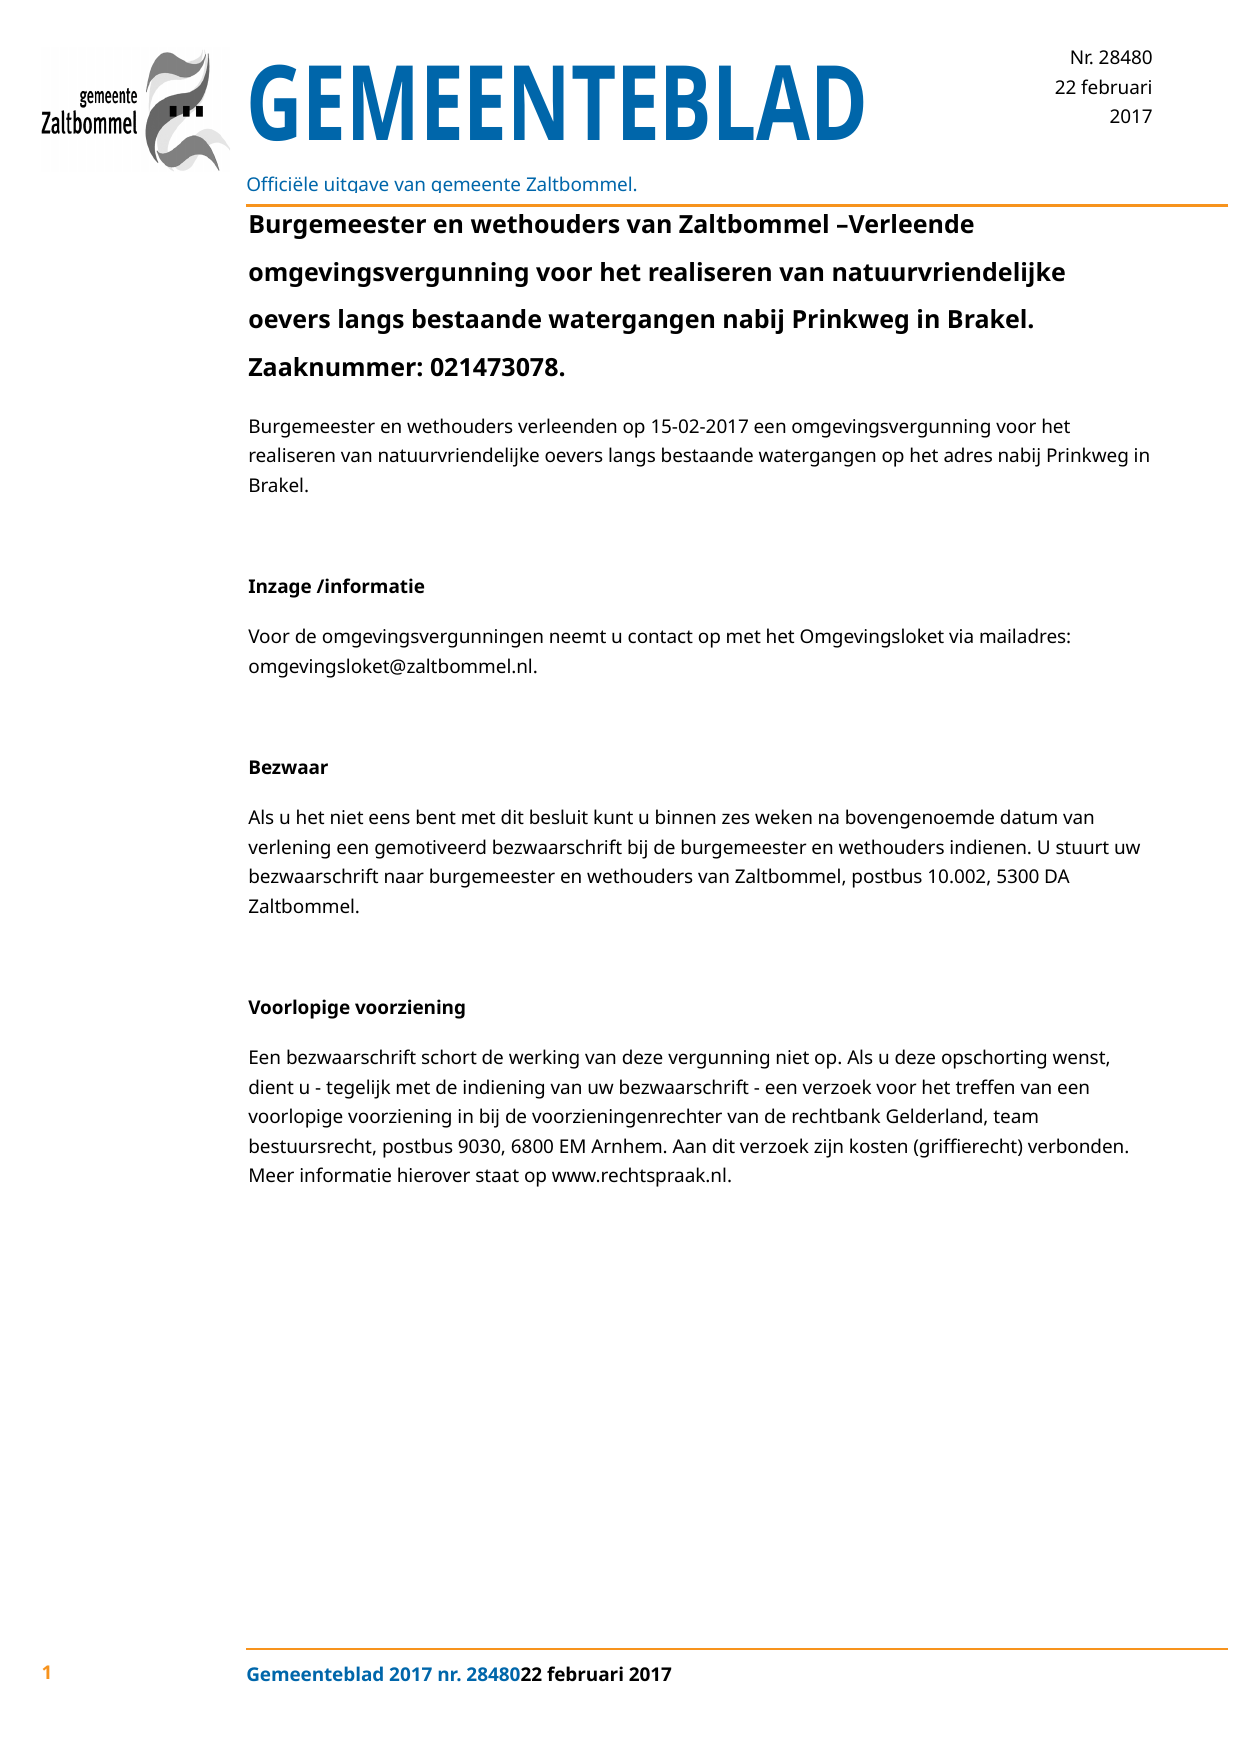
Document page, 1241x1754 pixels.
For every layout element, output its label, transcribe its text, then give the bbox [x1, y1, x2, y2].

text Inzage /informatie [248, 573, 1152, 599]
text Bezwaar [248, 754, 1152, 780]
text Een bezwaarschrift schort de werking van deze vergunning niet op. Als u deze opschorting wenst, dient u - tegelijk met de indiening van uw bezwaarschrift - een verzoek voor het treffen van een voorlopige voorziening in bij de voorzieningenrechter van de rechtbank Gelderland, team bestuursrecht, postbus 9030, 6800 EM Arnhem. Aan dit verzoek zijn kosten (griffierecht) verbonden. Meer informatie hierover staat op www.rechtspraak.nl. [248, 1044, 1152, 1188]
text Voorlopige voorziening [248, 994, 1152, 1020]
text Voor de omgevingsvergunningen neemt u contact op met het Omgevingsloket via mailadres: omgevingsloket@zaltbommel.nl. [248, 623, 1152, 679]
picture [41, 47, 231, 172]
text Burgemeester en wethouders van Zaltbommel –Verleende omgevingsvergunning voor het realiseren van natuurvriendelijke oevers langs bestaande watergangen nabij Prinkweg in Brakel. Zaaknummer: 021473078. [248, 207, 1152, 384]
text Als u het niet eens bent met dit besluit kunt u binnen zes weken na bovengenoemde datum van verlening een gemotiveerd bezwaarschrift bij de burgemeester en wethouders indienen. U stuurt uw bezwaarschrift naar burgemeester en wethouders van Zaltbommel, postbus 10.002, 5300 DA Zaltbommel. [248, 804, 1152, 919]
text Burgemeester en wethouders verleenden op 15-02-2017 een omgevingsvergunning voor het realiseren van natuurvriendelijke oevers langs bestaande watergangen op het adres nabij Prinkweg in Brakel. [248, 413, 1152, 498]
